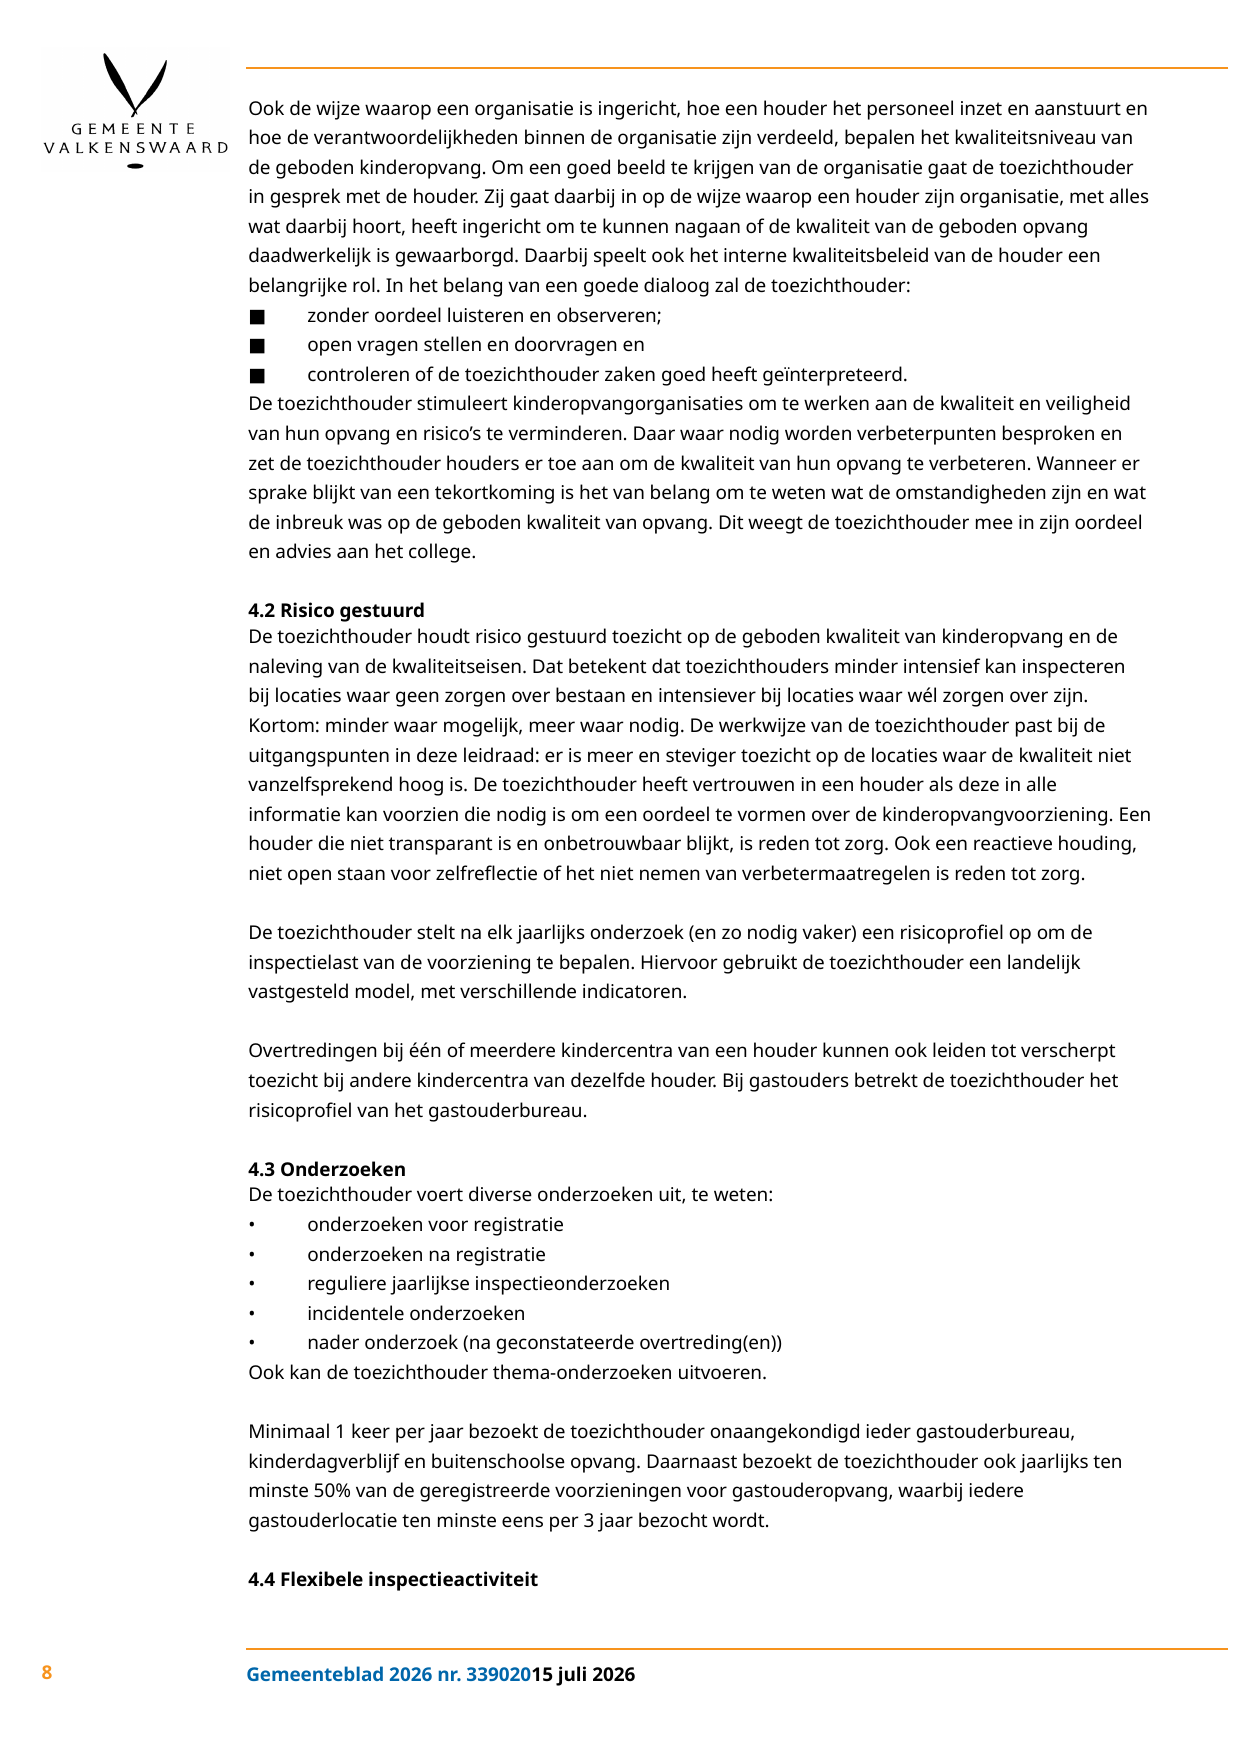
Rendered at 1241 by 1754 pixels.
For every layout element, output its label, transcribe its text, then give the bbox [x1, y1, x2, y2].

list reguliere jaarlijkse inspectieonderzoeken [248, 1270, 1152, 1296]
text Ook kan de toezichthouder thema-onderzoeken uitvoeren. [248, 1359, 1152, 1385]
text De toezichthouder houdt risico gestuurd toezicht op de geboden kwaliteit van kinderopvang en de naleving van de kwaliteitseisen. Dat betekent dat toezichthouders minder intensief kan inspecteren bij locaties waar geen zorgen over bestaan en intensiever bij locaties waar wél zorgen over zijn. Kortom: minder waar mogelijk, meer waar nodig. De werkwijze van de toezichthouder past bij de uitgangspunten in deze leidraad: er is meer en steviger toezicht op de locaties waar de kwaliteit niet vanzelfsprekend hoog is. De toezichthouder heeft vertrouwen in een houder als deze in alle informatie kan voorzien die nodig is om een oordeel te vormen over de kinderopvangvoorziening. Een houder die niet transparant is en onbetrouwbaar blijkt, is reden tot zorg. Ook een reactieve houding, niet open staan voor zelfreflectie of het niet nemen van verbetermaatregelen is reden tot zorg. [248, 623, 1152, 886]
text Ook de wijze waarop een organisatie is ingericht, hoe een houder het personeel inzet en aanstuurt en hoe de verantwoordelijkheden binnen de organisatie zijn verdeeld, bepalen het kwaliteitsniveau van de geboden kinderopvang. Om een goed beeld te krijgen van de organisatie gaat de toezichthouder in gesprek met de houder. Zij gaat daarbij in op de wijze waarop een houder zijn organisatie, met alles wat daarbij hoort, heeft ingericht om te kunnen nagaan of de kwaliteit van de geboden opvang daadwerkelijk is gewaarborgd. Daarbij speelt ook het interne kwaliteitsbeleid van de houder een belangrijke rol. In het belang van een goede dialoog zal de toezichthouder: [248, 95, 1152, 298]
list incidentele onderzoeken [248, 1300, 1152, 1326]
text Minimaal 1 keer per jaar bezoekt de toezichthouder onaangekondigd ieder gastouderbureau, kinderdagverblijf en buitenschoolse opvang. Daarnaast bezoekt de toezichthouder ook jaarlijks ten minste 50% van de geregistreerde voorzieningen voor gastouderopvang, waarbij iedere gastouderlocatie ten minste eens per 3 jaar bezocht wordt. [248, 1418, 1152, 1533]
text Overtredingen bij één of meerdere kindercentra van een houder kunnen ook leiden tot verscherpt toezicht bij andere kindercentra van dezelfde houder. Bij gastouders betrekt de toezichthouder het risicoprofiel van het gastouderbureau. [248, 1038, 1152, 1122]
list onderzoeken voor registratie [248, 1211, 1152, 1237]
text 4.3 Onderzoeken [248, 1156, 1152, 1182]
list onderzoeken na registratie [248, 1241, 1152, 1267]
text De toezichthouder stelt na elk jaarlijks onderzoek (en zo nodig vaker) een risicoprofiel op om de inspectielast van de voorziening te bepalen. Hiervoor gebruikt de toezichthouder een landelijk vastgesteld model, met verschillende indicatoren. [248, 919, 1152, 1004]
text 4.4 Flexibele inspectieactiviteit [248, 1566, 1152, 1592]
list controleren of de toezichthouder zaken goed heeft geïnterpreteerd. [248, 361, 1152, 387]
list nader onderzoek (na geconstateerde overtreding(en)) [248, 1329, 1152, 1355]
picture [41, 47, 231, 172]
list open vragen stellen en doorvragen en [248, 331, 1152, 357]
text 4.2 Risico gestuurd [248, 598, 1152, 623]
text De toezichthouder voert diverse onderzoeken uit, te weten: [248, 1182, 1152, 1207]
list zonder oordeel luisteren en observeren; [248, 302, 1152, 328]
text De toezichthouder stimuleert kinderopvangorganisaties om te werken aan de kwaliteit en veiligheid van hun opvang en risico’s te verminderen. Daar waar nodig worden verbeterpunten besproken en zet de toezichthouder houders er toe aan om de kwaliteit van hun opvang te verbeteren. Wanneer er sprake blijkt van een tekortkoming is het van belang om te weten wat de omstandigheden zijn en wat de inbreuk was op de geboden kwaliteit van opvang. Dit weegt de toezichthouder mee in zijn oordeel en advies aan het college. [248, 391, 1152, 564]
